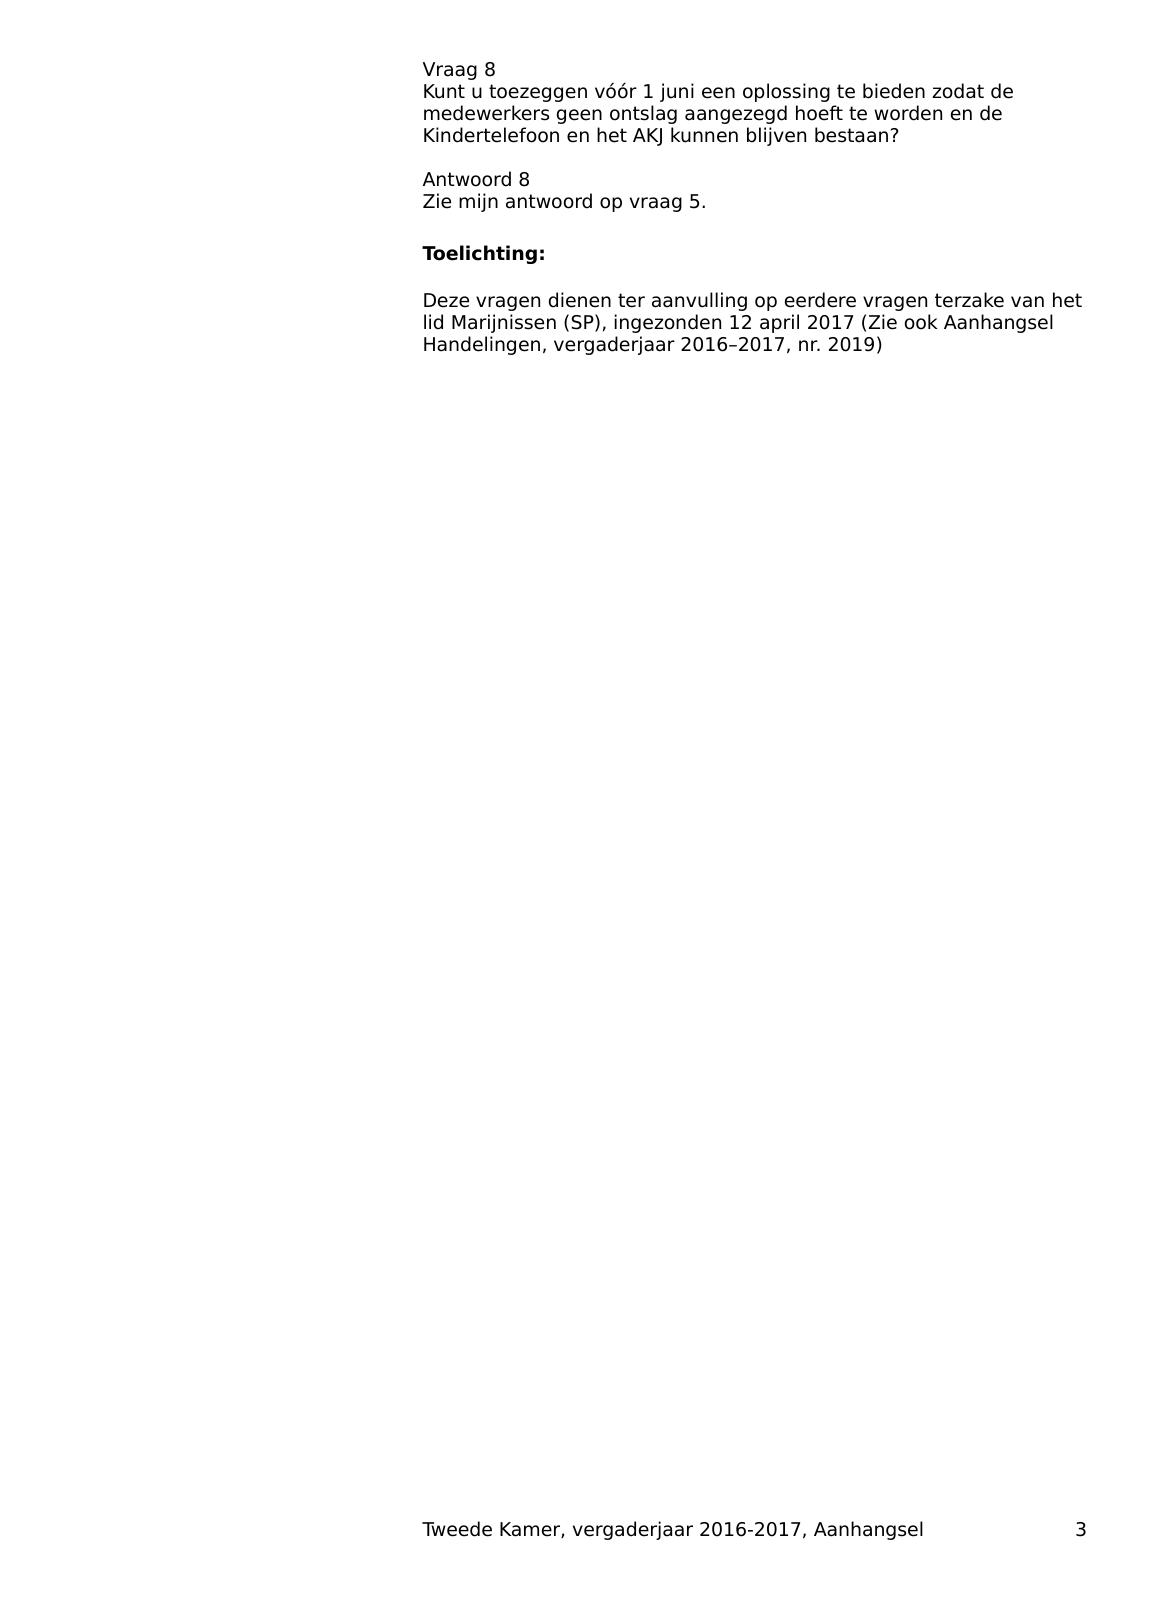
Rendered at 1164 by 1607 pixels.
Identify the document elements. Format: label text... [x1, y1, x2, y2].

text Antwoord 8 [422, 169, 1087, 191]
text Deze vragen dienen ter aanvulling op eerdere vragen terzake van het lid Marijnissen (SP), ingezonden 12 april 2017 (Zie ook Aanhangsel Handelingen, vergaderjaar 2016–2017, nr. 2019) [422, 290, 1087, 356]
text Zie mijn antwoord op vraag 5. [422, 191, 1087, 213]
text Vraag 8 [422, 59, 1087, 81]
subtitle Toelichting: [422, 243, 1087, 265]
text Kunt u toezeggen vóór 1 juni een oplossing te bieden zodat de medewerkers geen ontslag aangezegd hoeft te worden en de Kindertelefoon en het AKJ kunnen blijven bestaan? [422, 81, 1087, 147]
